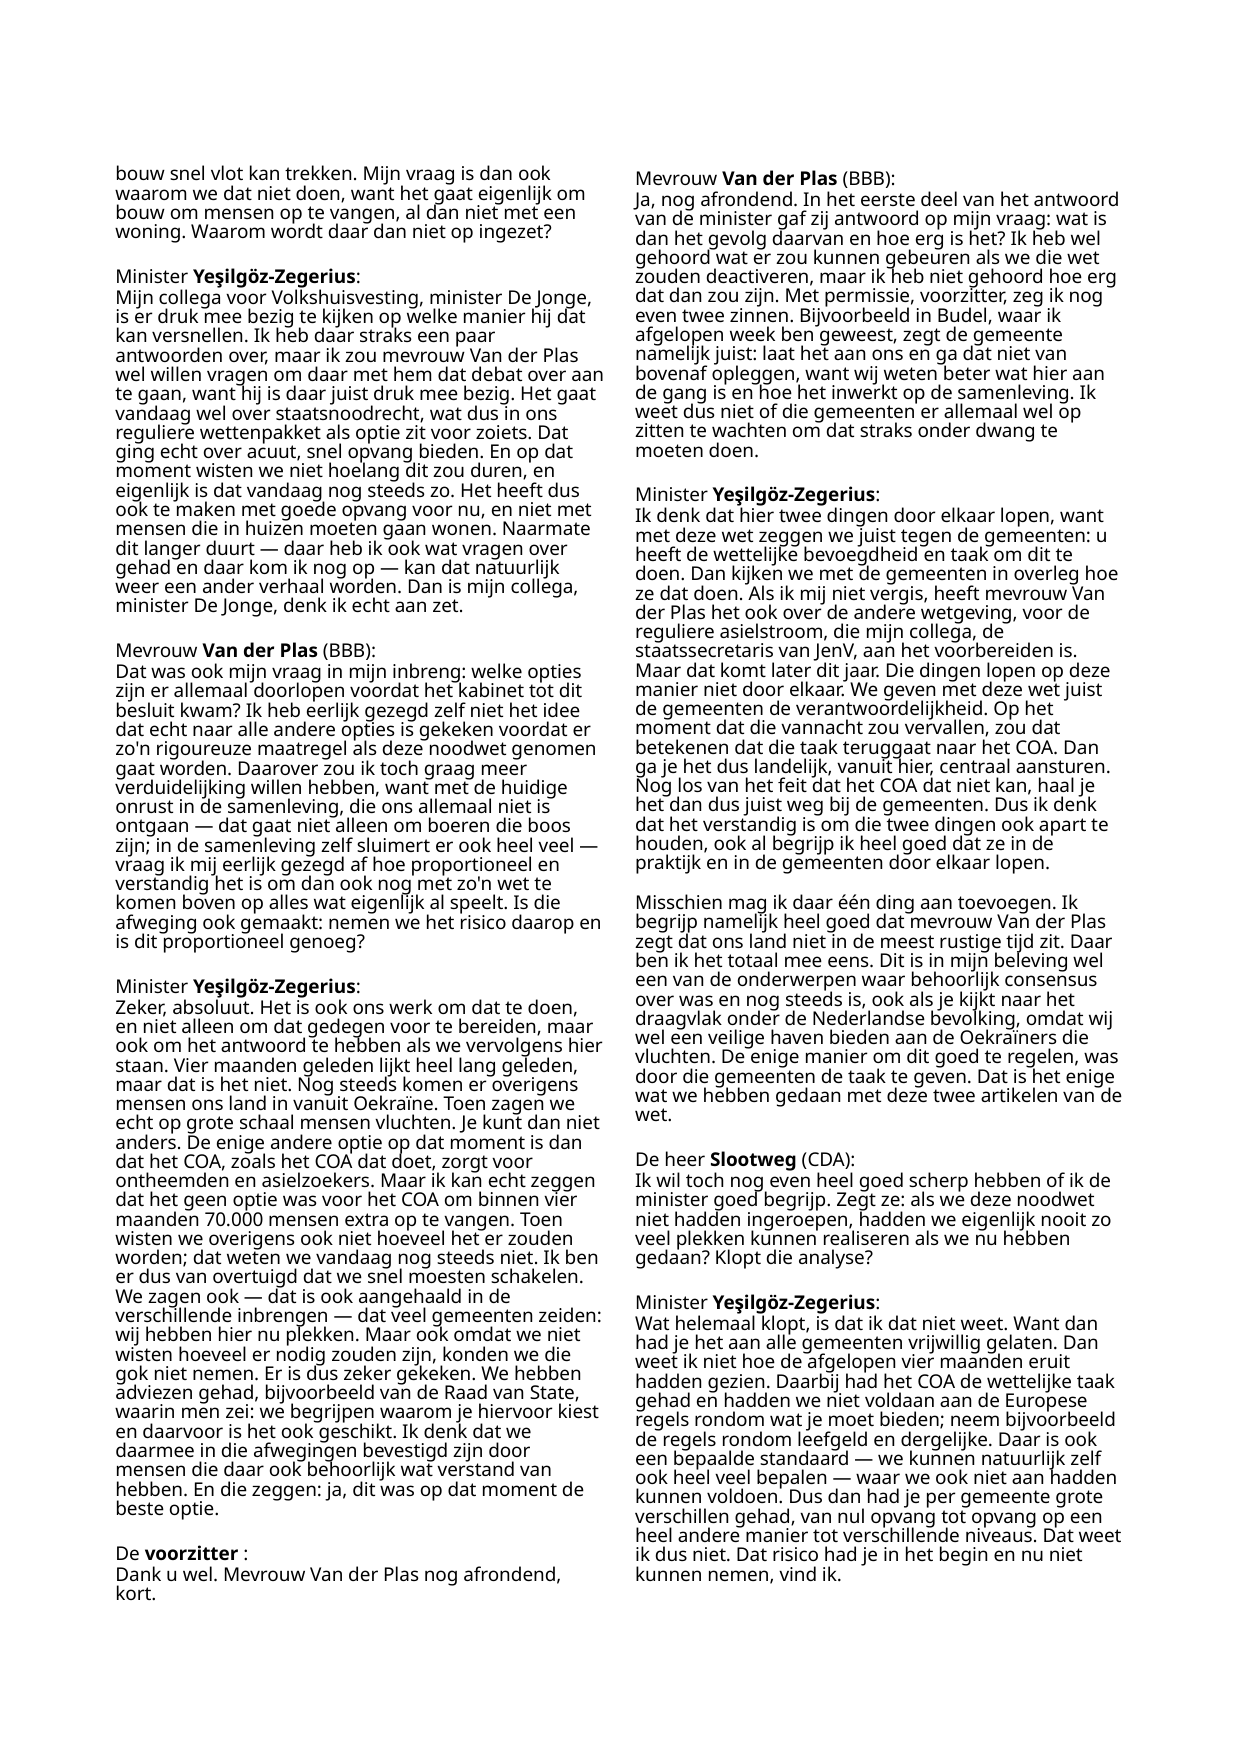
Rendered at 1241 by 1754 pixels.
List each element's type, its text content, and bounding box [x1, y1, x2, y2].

text Dat was ook mijn vraag in mijn inbreng: welke opties zijn er allemaal doorlopen voordat het kabinet tot dit besluit kwam? Ik heb eerlijk gezegd zelf niet het idee dat echt naar alle andere opties is gekeken voordat er zo'n rigoureuze maatregel als deze noodwet genomen gaat worden. Daarover zou ik toch graag meer verduidelijking willen hebben, want met de huidige onrust in de samenleving, die ons allemaal niet is ontgaan — dat gaat niet alleen om boeren die boos zijn; in de samenleving zelf sluimert er ook heel veel — vraag ik mij eerlijk gezegd af hoe proportioneel en verstandig het is om dan ook nog met zo'n wet te komen boven op alles wat eigenlijk al speelt. Is die afweging ook gemaakt: nemen we het risico daarop en is dit proportioneel genoeg? [115, 663, 605, 952]
text Minister Yeşilgöz-Zegerius: [115, 973, 605, 999]
text Wat helemaal klopt, is dat ik dat niet weet. Want dan had je het aan alle gemeenten vrijwillig gelaten. Dan weet ik niet hoe de afgelopen vier maanden eruit hadden gezien. Daarbij had het COA de wettelijke taak gehad en hadden we niet voldaan aan de Europese regels rondom wat je moet bieden; neem bijvoorbeeld de regels rondom leefgeld en dergelijke. Daar is ook een bepaalde standaard — we kunnen natuurlijk zelf ook heel veel bepalen — waar we ook niet aan hadden kunnen voldoen. Dus dan had je per gemeente grote verschillen gehad, van nul opvang tot opvang op een heel andere manier tot verschillende niveaus. Dat weet ik dus niet. Dat risico had je in het begin en nu niet kunnen nemen, vind ik. [635, 1315, 1125, 1585]
text Minister Yeşilgöz-Zegerius: [635, 482, 1125, 507]
text Zeker, absoluut. Het is ook ons werk om dat te doen, en niet alleen om dat gedegen voor te bereiden, maar ook om het antwoord te hebben als we vervolgens hier staan. Vier maanden geleden lijkt heel lang geleden, maar dat is het niet. Nog steeds komen er overigens mensen ons land in vanuit Oekraïne. Toen zagen we echt op grote schaal mensen vluchten. Je kunt dan niet anders. De enige andere optie op dat moment is dan dat het COA, zoals het COA dat doet, zorgt voor ontheemden en asielzoekers. Maar ik kan echt zeggen dat het geen optie was voor het COA om binnen vier maanden 70.000 mensen extra op te vangen. Toen wisten we overigens ook niet hoeveel het er zouden worden; dat weten we vandaag nog steeds niet. Ik ben er dus van overtuigd dat we snel moesten schakelen. We zagen ook — dat is ook aangehaald in de verschillende inbrengen — dat veel gemeenten zeiden: wij hebben hier nu plekken. Maar ook omdat we niet wisten hoeveel er nodig zouden zijn, konden we die gok niet nemen. Er is dus zeker gekeken. We hebben adviezen gehad, bijvoorbeeld van de Raad van State, waarin men zei: we begrijpen waarom je hiervoor kiest en daarvoor is het ook geschikt. Ik denk dat we daarmee in die afwegingen bevestigd zijn door mensen die daar ook behoorlijk wat verstand van hebben. En die zeggen: ja, dit was op dat moment de beste optie. [115, 999, 605, 1519]
text De heer Slootweg (CDA): [635, 1146, 1125, 1172]
text Dank u wel. Mevrouw Van der Plas nog afrondend, kort. [115, 1566, 605, 1604]
text Ik denk dat hier twee dingen door elkaar lopen, want met deze wet zeggen we juist tegen de gemeenten: u heeft de wettelijke bevoegdheid en taak om dit te doen. Dan kijken we met de gemeenten in overleg hoe ze dat doen. Als ik mij niet vergis, heeft mevrouw Van der Plas het ook over de andere wetgeving, voor de reguliere asielstroom, die mijn collega, de staatssecretaris van JenV, aan het voorbereiden is. Maar dat komt later dit jaar. Die dingen lopen op deze manier niet door elkaar. We geven met deze wet juist de gemeenten de verantwoordelijkheid. Op het moment dat die vannacht zou vervallen, zou dat betekenen dat die taak teruggaat naar het COA. Dan ga je het dus landelijk, vanuit hier, centraal aansturen. Nog los van het feit dat het COA dat niet kan, haal je het dan dus juist weg bij de gemeenten. Dus ik denk dat het verstandig is om die twee dingen ook apart te houden, ook al begrijp ik heel goed dat ze in de praktijk en in de gemeenten door elkaar lopen. [635, 507, 1125, 873]
text Minister Yeşilgöz-Zegerius: [115, 263, 605, 289]
text Mijn collega voor Volkshuisvesting, minister De Jonge, is er druk mee bezig te kijken op welke manier hij dat kan versnellen. Ik heb daar straks een paar antwoorden over, maar ik zou mevrouw Van der Plas wel willen vragen om daar met hem dat debat over aan te gaan, want hij is daar juist druk mee bezig. Het gaat vandaag wel over staatsnoodrecht, wat dus in ons reguliere wettenpakket als optie zit voor zoiets. Dat ging echt over acuut, snel opvang bieden. En op dat moment wisten we niet hoelang dit zou duren, en eigenlijk is dat vandaag nog steeds zo. Het heeft dus ook te maken met goede opvang voor nu, en niet met mensen die in huizen moeten gaan wonen. Naarmate dit langer duurt — daar heb ik ook wat vragen over gehad en daar kom ik nog op — kan dat natuurlijk weer een ander verhaal worden. Dan is mijn collega, minister De Jonge, denk ik echt aan zet. [115, 289, 605, 617]
text De voorzitter : [115, 1540, 605, 1566]
text Misschien mag ik daar één ding aan toevoegen. Ik begrijp namelijk heel goed dat mevrouw Van der Plas zegt dat ons land niet in de meest rustige tijd zit. Daar ben ik het totaal mee eens. Dit is in mijn beleving wel een van de onderwerpen waar behoorlijk consensus over was en nog steeds is, ook als je kijkt naar het draagvlak onder de Nederlandse bevolking, omdat wij wel een veilige haven bieden aan de Oekraïners die vluchten. De enige manier om dit goed te regelen, was door die gemeenten de taak te geven. Dat is het enige wat we hebben gedaan met deze twee artikelen van de wet. [635, 894, 1125, 1126]
text Mevrouw Van der Plas (BBB): [635, 165, 1125, 191]
text Ja, nog afrondend. In het eerste deel van het antwoord van de minister gaf zij antwoord op mijn vraag: wat is dan het gevolg daarvan en hoe erg is het? Ik heb wel gehoord wat er zou kunnen gebeuren als we die wet zouden deactiveren, maar ik heb niet gehoord hoe erg dat dan zou zijn. Met permissie, voorzitter, zeg ik nog even twee zinnen. Bijvoorbeeld in Budel, waar ik afgelopen week ben geweest, zegt de gemeente namelijk juist: laat het aan ons en ga dat niet van bovenaf opleggen, want wij weten beter wat hier aan de gang is en hoe het inwerkt op de samenleving. Ik weet dus niet of die gemeenten er allemaal wel op zitten te wachten om dat straks onder dwang te moeten doen. [635, 191, 1125, 461]
text Ik wil toch nog even heel goed scherp hebben of ik de minister goed begrijp. Zegt ze: als we deze noodwet niet hadden ingeroepen, hadden we eigenlijk nooit zo veel plekken kunnen realiseren als we nu hebben gedaan? Klopt die analyse? [635, 1172, 1125, 1268]
text Minister Yeşilgöz-Zegerius: [635, 1289, 1125, 1315]
text Mevrouw Van der Plas (BBB): [115, 637, 605, 663]
text bouw snel vlot kan trekken. Mijn vraag is dan ook waarom we dat niet doen, want het gaat eigenlijk om bouw om mensen op te vangen, al dan niet met een woning. Waarom wordt daar dan niet op ingezet? [115, 165, 605, 242]
